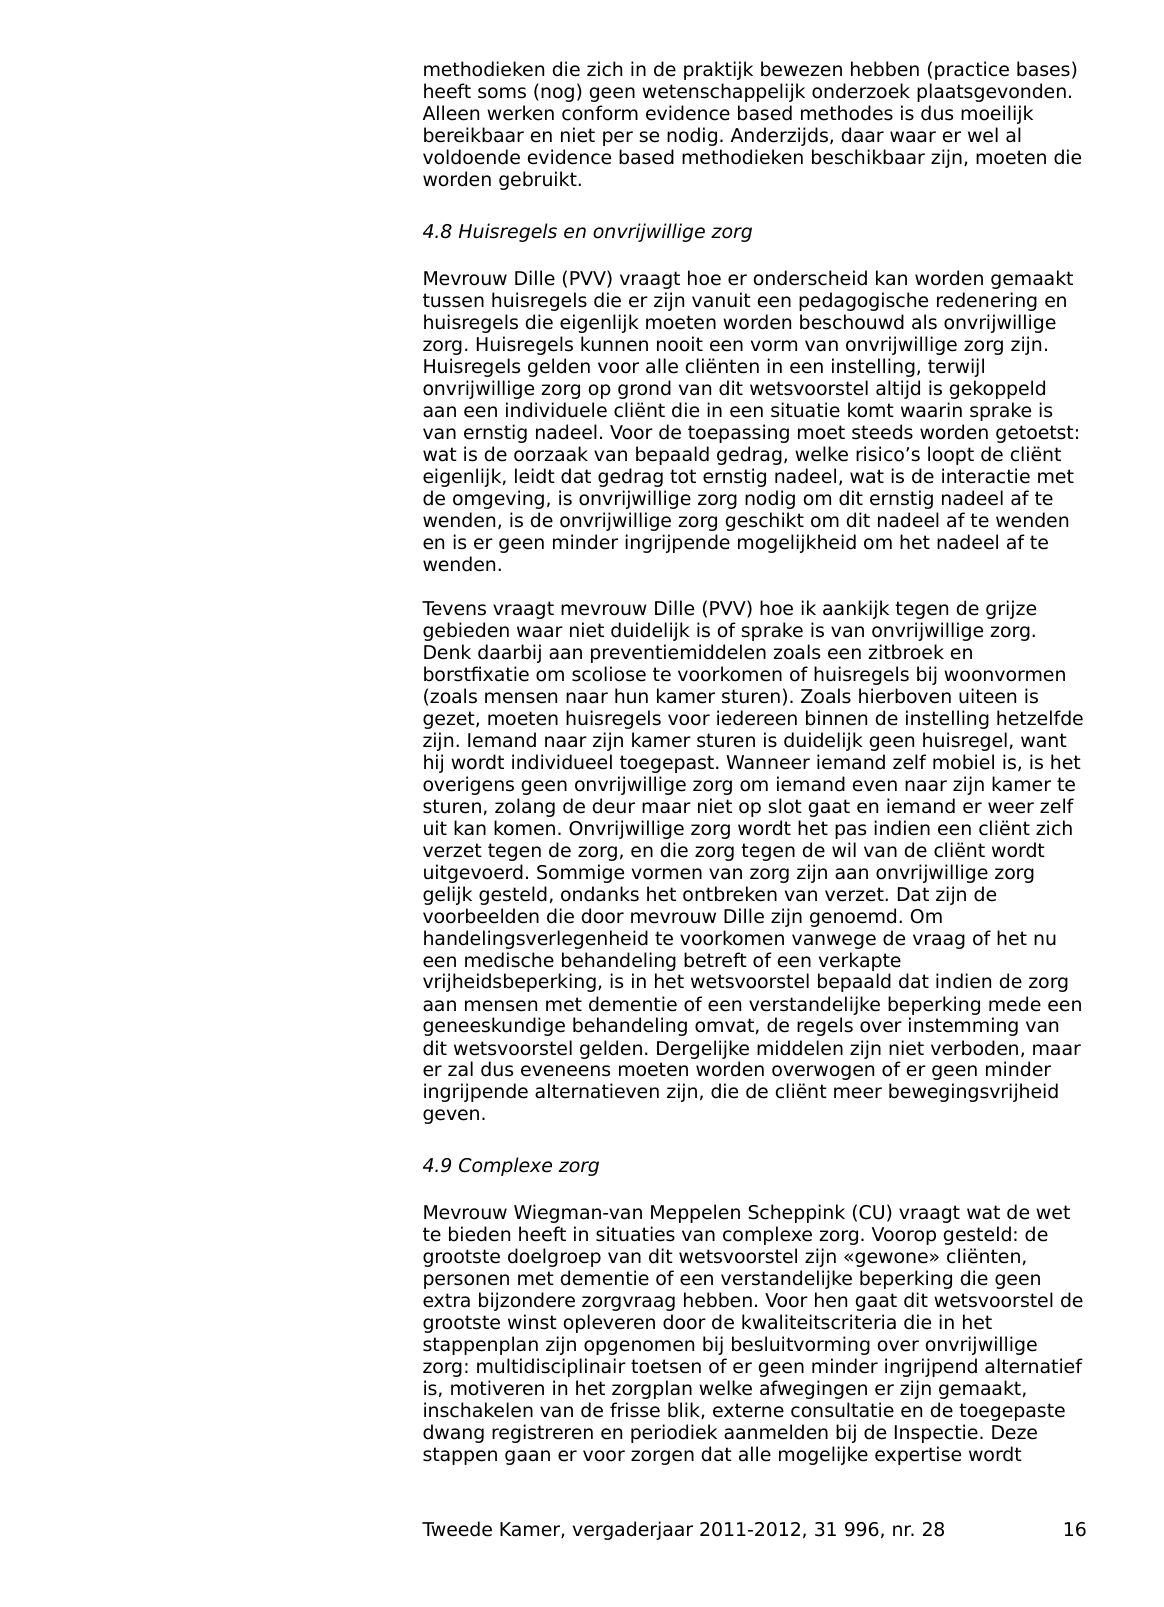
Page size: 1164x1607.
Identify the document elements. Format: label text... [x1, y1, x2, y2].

subtitle 4.8 Huisregels en onvrijwillige zorg [422, 221, 1087, 243]
subtitle 4.9 Complexe zorg [422, 1155, 1087, 1177]
text Tevens vraagt mevrouw Dille (PVV) hoe ik aankijk tegen de grijze gebieden waar niet duidelijk is of sprake is van onvrijwillige zorg. Denk daarbij aan preventiemiddelen zoals een zitbroek en borstfixatie om scoliose te voorkomen of huisregels bij woonvormen (zoals mensen naar hun kamer sturen). Zoals hierboven uiteen is gezet, moeten huisregels voor iedereen binnen de instelling hetzelfde zijn. Iemand naar zijn kamer sturen is duidelijk geen huisregel, want hij wordt individueel toegepast. Wanneer iemand zelf mobiel is, is het overigens geen onvrijwillige zorg om iemand even naar zijn kamer te sturen, zolang de deur maar niet op slot gaat en iemand er weer zelf uit kan komen. Onvrijwillige zorg wordt het pas indien een cliënt zich verzet tegen de zorg, en die zorg tegen de wil van de cliënt wordt uitgevoerd. Sommige vormen van zorg zijn aan onvrijwillige zorg gelijk gesteld, ondanks het ontbreken van verzet. Dat zijn de voorbeelden die door mevrouw Dille zijn genoemd. Om handelingsverlegenheid te voorkomen vanwege de vraag of het nu een medische behandeling betreft of een verkapte vrijheidsbeperking, is in het wetsvoorstel bepaald dat indien de zorg aan mensen met dementie of een verstandelijke beperking mede een geneeskundige behandeling omvat, de regels over instemming van dit wetsvoorstel gelden. Dergelijke middelen zijn niet verboden, maar er zal dus eveneens moeten worden overwogen of er geen minder ingrijpende alternatieven zijn, die de cliënt meer bewegingsvrijheid geven. [422, 598, 1087, 1125]
text methodieken die zich in de praktijk bewezen hebben (practice bases) heeft soms (nog) geen wetenschappelijk onderzoek plaatsgevonden. Alleen werken conform evidence based methodes is dus moeilijk bereikbaar en niet per se nodig. Anderzijds, daar waar er wel al voldoende evidence based methodieken beschikbaar zijn, moeten die worden gebruikt. [422, 59, 1087, 191]
text Mevrouw Wiegman-van Meppelen Scheppink (CU) vraagt wat de wet te bieden heeft in situaties van complexe zorg. Voorop gesteld: de grootste doelgroep van dit wetsvoorstel zijn «gewone» cliënten, personen met dementie of een verstandelijke beperking die geen extra bijzondere zorgvraag hebben. Voor hen gaat dit wetsvoorstel de grootste winst opleveren door de kwaliteitscriteria die in het stappenplan zijn opgenomen bij besluitvorming over onvrijwillige zorg: multidisciplinair toetsen of er geen minder ingrijpend alternatief is, motiveren in het zorgplan welke afwegingen er zijn gemaakt, inschakelen van de frisse blik, externe consultatie en de toegepaste dwang registreren en periodiek aanmelden bij de Inspectie. Deze stappen gaan er voor zorgen dat alle mogelijke expertise wordt [422, 1202, 1087, 1466]
text Mevrouw Dille (PVV) vraagt hoe er onderscheid kan worden gemaakt tussen huisregels die er zijn vanuit een pedagogische redenering en huisregels die eigenlijk moeten worden beschouwd als onvrijwillige zorg. Huisregels kunnen nooit een vorm van onvrijwillige zorg zijn. Huisregels gelden voor alle cliënten in een instelling, terwijl onvrijwillige zorg op grond van dit wetsvoorstel altijd is gekoppeld aan een individuele cliënt die in een situatie komt waarin sprake is van ernstig nadeel. Voor de toepassing moet steeds worden getoetst: wat is de oorzaak van bepaald gedrag, welke risico’s loopt de cliënt eigenlijk, leidt dat gedrag tot ernstig nadeel, wat is de interactie met de omgeving, is onvrijwillige zorg nodig om dit ernstig nadeel af te wenden, is de onvrijwillige zorg geschikt om dit nadeel af te wenden en is er geen minder ingrijpende mogelijkheid om het nadeel af te wenden. [422, 268, 1087, 576]
